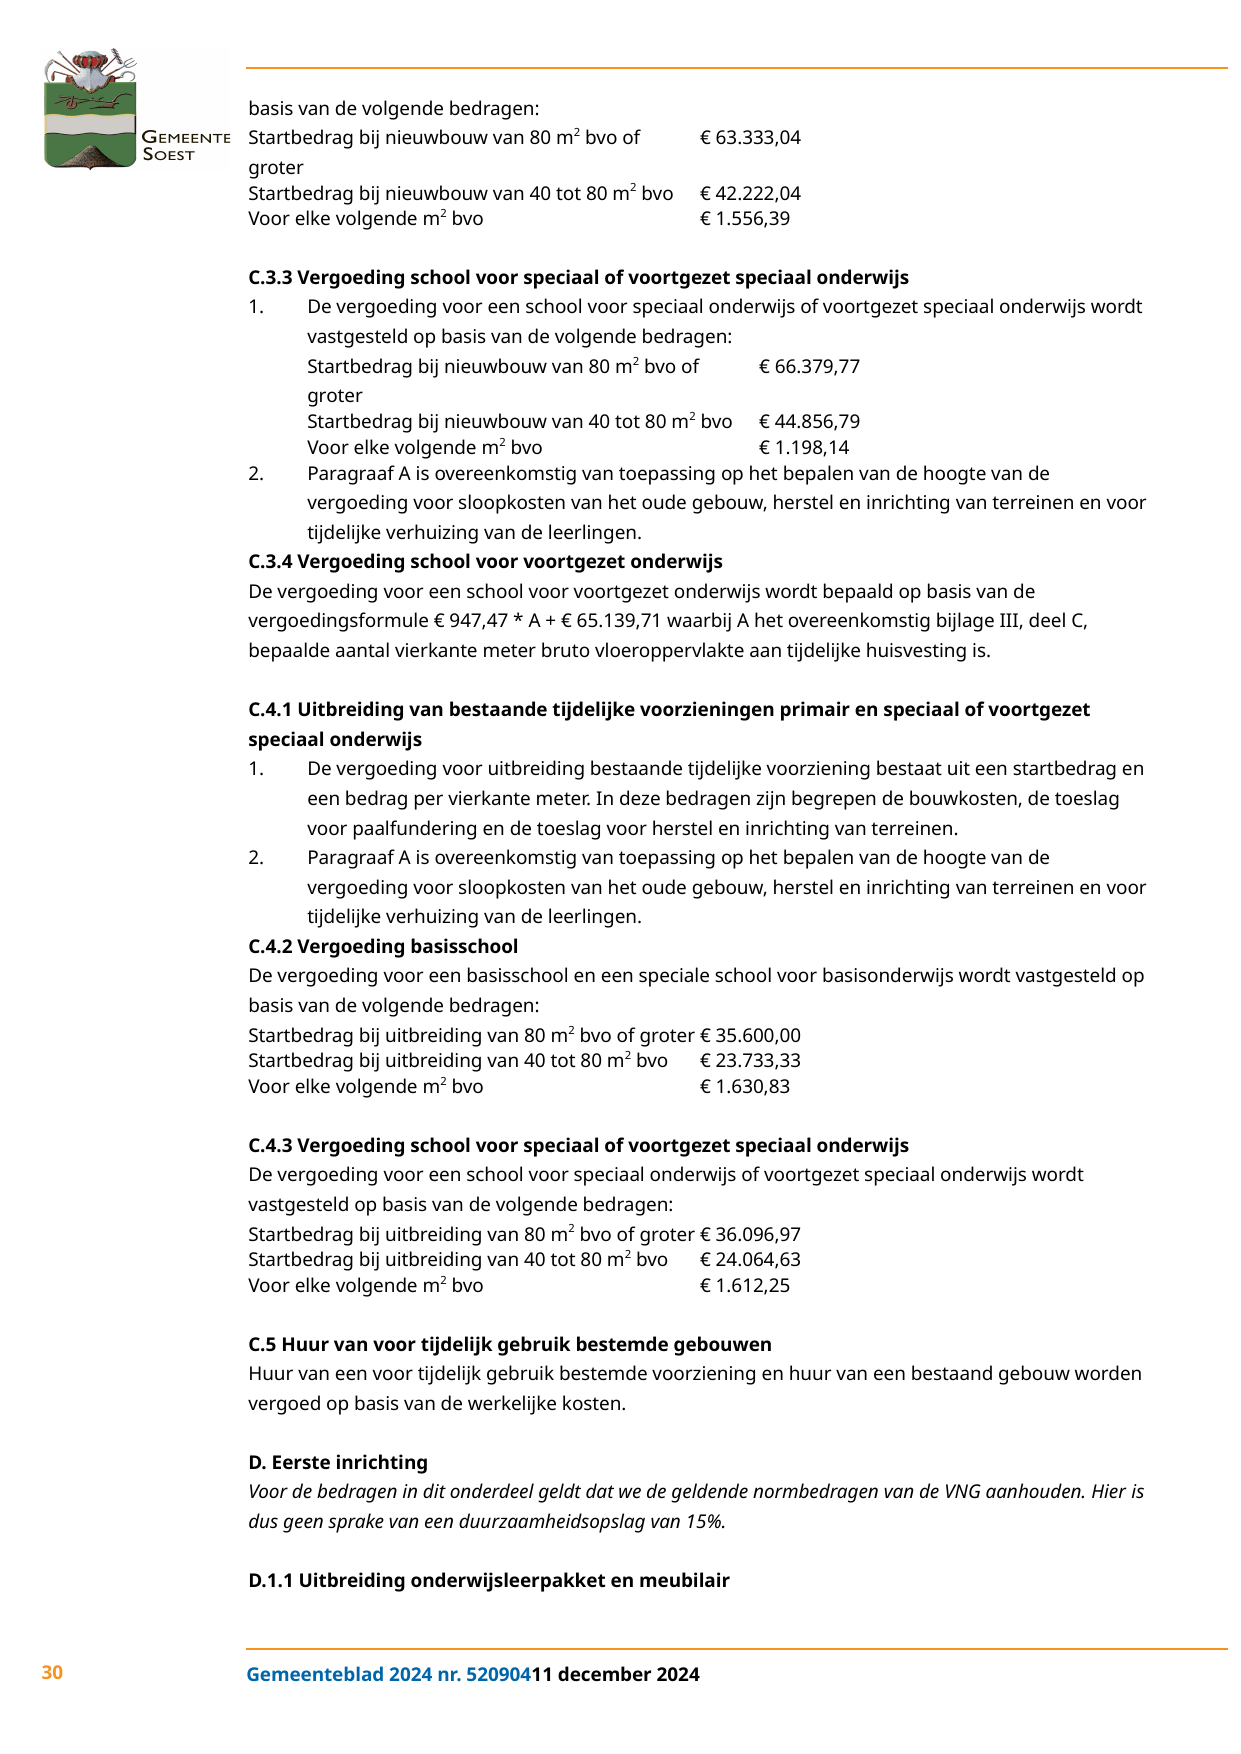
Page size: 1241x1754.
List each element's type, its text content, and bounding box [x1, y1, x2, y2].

text C.4.1 Uitbreiding van bestaande tijdelijke voorzieningen primair en speciaal of voortgezet speciaal onderwijs [248, 696, 1152, 752]
table_header Startbedrag bij uitbreiding van 80 m2 bvo of groter [248, 1022, 700, 1048]
table_cell € 1.630,83 [700, 1074, 1152, 1099]
text C.3.3 Vergoeding school voor speciaal of voortgezet speciaal onderwijs [248, 264, 1152, 290]
table_cell € 1.612,25 [700, 1272, 1152, 1298]
table_cell Startbedrag bij uitbreiding van 40 tot 80 m2 bvo [248, 1048, 700, 1073]
text D. Eerste inrichting [248, 1449, 1152, 1475]
table_header € 63.333,04 [700, 125, 1152, 180]
text De vergoeding voor een basisschool en een speciale school voor basisonderwijs wordt vastgesteld op basis van de volgende bedragen: [248, 963, 1152, 1018]
table_cell Startbedrag bij nieuwbouw van 40 tot 80 m2 bvo [307, 408, 759, 434]
text C.3.4 Vergoeding school voor voortgezet onderwijs [248, 548, 1152, 574]
text De vergoeding voor een school voor speciaal onderwijs of voortgezet speciaal onderwijs wordt vastgesteld op basis van de volgende bedragen: [248, 1162, 1152, 1217]
table_header Startbedrag bij nieuwbouw van 80 m2 bvo of groter [248, 125, 700, 180]
text Voor de bedragen in dit onderdeel geldt dat we de geldende normbedragen van de VNG aanhouden. Hier is dus geen sprake van een duurzaamheidsopslag van 15%. [248, 1479, 1152, 1534]
table_header € 36.096,97 [700, 1221, 1152, 1247]
text C.4.2 Vergoeding basisschool [248, 933, 1152, 959]
table_cell € 23.733,33 [700, 1048, 1152, 1073]
table_cell Voor elke volgende m2 bvo [307, 434, 759, 460]
list De vergoeding voor een school voor speciaal onderwijs of voortgezet speciaal onderwijs wordt vastgesteld op basis van de volgende bedragen: [248, 294, 1152, 349]
text basis van de volgende bedragen: [248, 95, 1152, 121]
table_cell € 42.222,04 [700, 180, 1152, 206]
text De vergoeding voor een school voor voortgezet onderwijs wordt bepaald op basis van de vergoedingsformule € 947,47 * A + € 65.139,71 waarbij A het overeenkomstig bijlage III, deel C, bepaalde aantal vierkante meter bruto vloeroppervlakte aan tijdelijke huisvesting is. [248, 578, 1152, 663]
table_cell € 1.198,14 [759, 434, 1211, 460]
table_cell Startbedrag bij nieuwbouw van 40 tot 80 m2 bvo [248, 180, 700, 206]
text Huur van een voor tijdelijk gebruik bestemde voorziening en huur van een bestaand gebouw worden vergoed op basis van de werkelijke kosten. [248, 1360, 1152, 1416]
text D.1.1 Uitbreiding onderwijsleerpakket en meubilair [248, 1567, 1152, 1593]
table_cell Startbedrag bij uitbreiding van 40 tot 80 m2 bvo [248, 1247, 700, 1272]
table_cell Voor elke volgende m2 bvo [248, 1272, 700, 1298]
table_header Startbedrag bij uitbreiding van 80 m2 bvo of groter [248, 1221, 700, 1247]
table_cell € 44.856,79 [759, 408, 1211, 434]
table_header € 35.600,00 [700, 1022, 1152, 1048]
list Paragraaf A is overeenkomstig van toepassing op het bepalen van de hoogte van de vergoeding voor sloopkosten van het oude gebouw, herstel en inrichting van terreinen en voor tijdelijke verhuizing van de leerlingen. [248, 460, 1152, 545]
text C.5 Huur van voor tijdelijk gebruik bestemde gebouwen [248, 1331, 1152, 1357]
table_cell € 1.556,39 [700, 206, 1152, 231]
table_cell € 24.064,63 [700, 1247, 1152, 1272]
table_header € 66.379,77 [759, 353, 1211, 408]
list Paragraaf A is overeenkomstig van toepassing op het bepalen van de hoogte van de vergoeding voor sloopkosten van het oude gebouw, herstel en inrichting van terreinen en voor tijdelijke verhuizing van de leerlingen. [248, 844, 1152, 929]
list De vergoeding voor uitbreiding bestaande tijdelijke voorziening bestaat uit een startbedrag en een bedrag per vierkante meter. In deze bedragen zijn begrepen de bouwkosten, de toeslag voor paalfundering en de toeslag voor herstel en inrichting van terreinen. [248, 756, 1152, 841]
table_header Startbedrag bij nieuwbouw van 80 m2 bvo of groter [307, 353, 759, 408]
text C.4.3 Vergoeding school voor speciaal of voortgezet speciaal onderwijs [248, 1132, 1152, 1158]
table_cell Voor elke volgende m2 bvo [248, 1074, 700, 1099]
table_cell Voor elke volgende m2 bvo [248, 206, 700, 231]
picture [41, 47, 231, 172]
